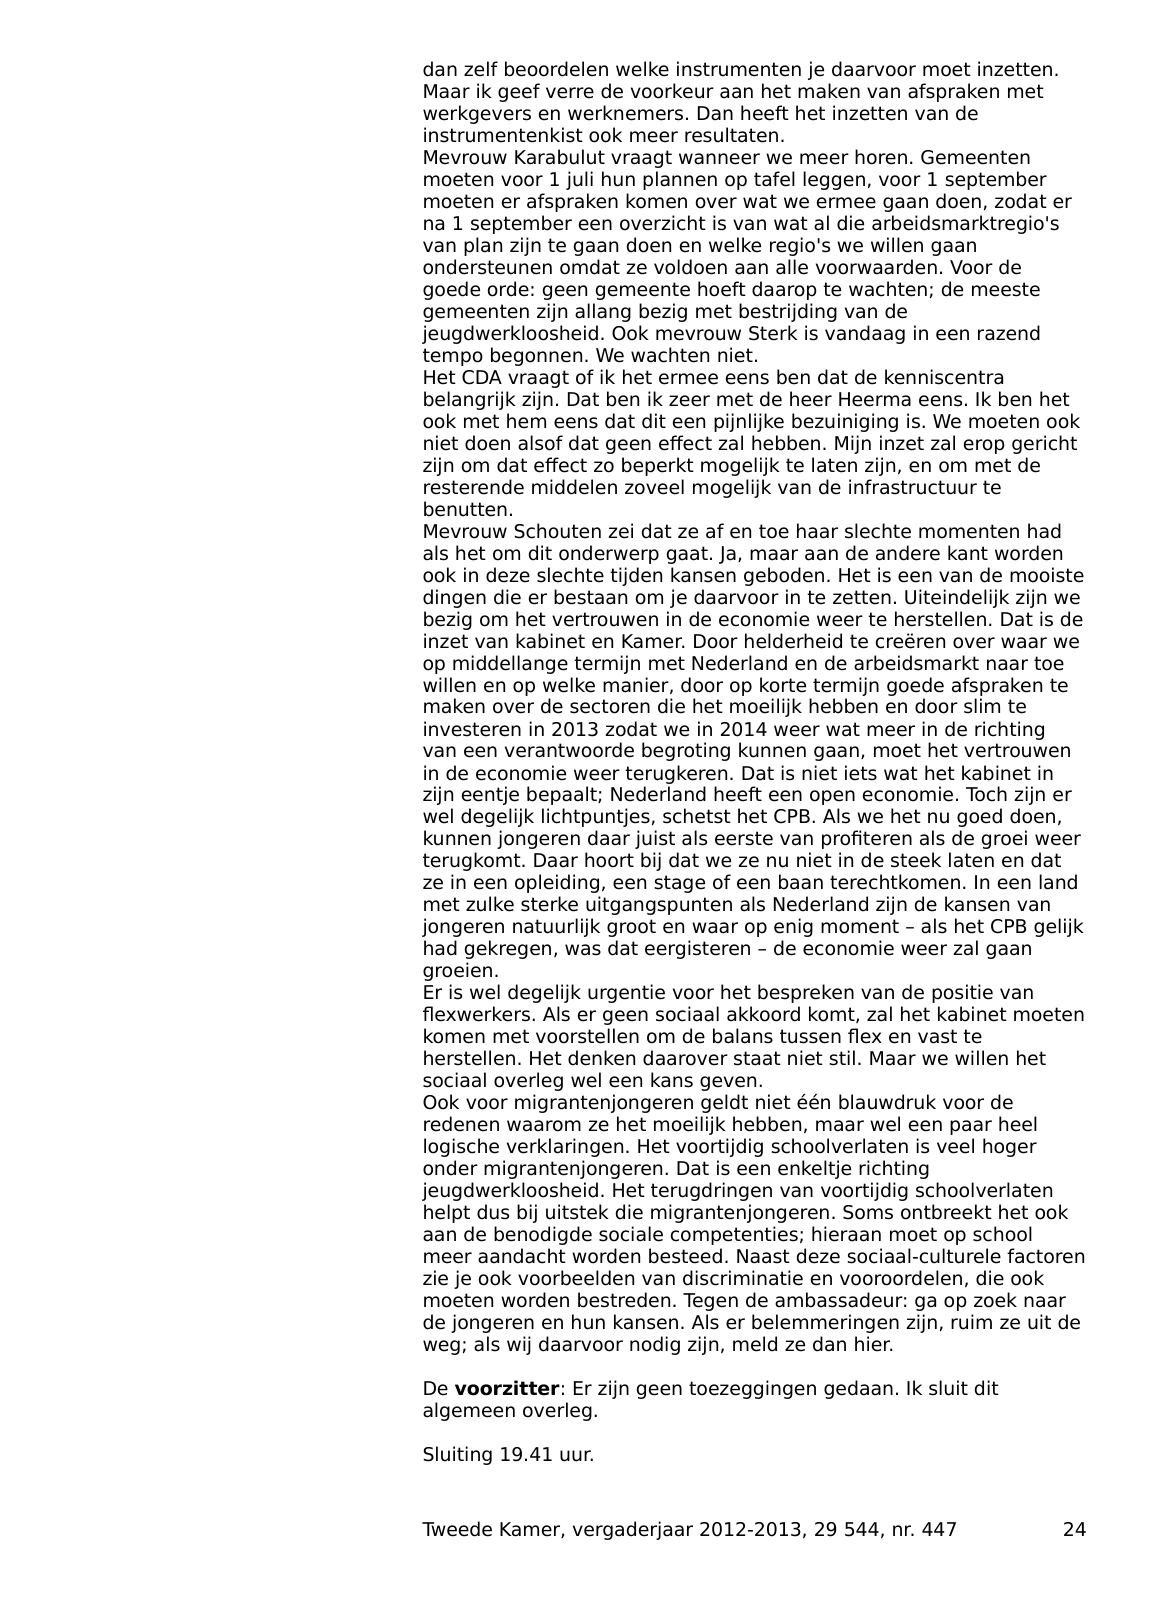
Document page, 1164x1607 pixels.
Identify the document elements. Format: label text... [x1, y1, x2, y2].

text dan zelf beoordelen welke instrumenten je daarvoor moet inzetten. Maar ik geef verre de voorkeur aan het maken van afspraken met werkgevers en werknemers. Dan heeft het inzetten van de instrumentenkist ook meer resultaten. [422, 59, 1087, 147]
text Mevrouw Schouten zei dat ze af en toe haar slechte momenten had als het om dit onderwerp gaat. Ja, maar aan de andere kant worden ook in deze slechte tijden kansen geboden. Het is een van de mooiste dingen die er bestaan om je daarvoor in te zetten. Uiteindelijk zijn we bezig om het vertrouwen in de economie weer te herstellen. Dat is de inzet van kabinet en Kamer. Door helderheid te creëren over waar we op middellange termijn met Nederland en de arbeidsmarkt naar toe willen en op welke manier, door op korte termijn goede afspraken te maken over de sectoren die het moeilijk hebben en door slim te investeren in 2013 zodat we in 2014 weer wat meer in de richting van een verantwoorde begroting kunnen gaan, moet het vertrouwen in de economie weer terugkeren. Dat is niet iets wat het kabinet in zijn eentje bepaalt; Nederland heeft een open economie. Toch zijn er wel degelijk lichtpuntjes, schetst het CPB. Als we het nu goed doen, kunnen jongeren daar juist als eerste van profiteren als de groei weer terugkomt. Daar hoort bij dat we ze nu niet in de steek laten en dat ze in een opleiding, een stage of een baan terechtkomen. In een land met zulke sterke uitgangspunten als Nederland zijn de kansen van jongeren natuurlijk groot en waar op enig moment – als het CPB gelijk had gekregen, was dat eergisteren – de economie weer zal gaan groeien. [422, 521, 1087, 982]
text Ook voor migrantenjongeren geldt niet één blauwdruk voor de redenen waarom ze het moeilijk hebben, maar wel een paar heel logische verklaringen. Het voortijdig schoolverlaten is veel hoger onder migrantenjongeren. Dat is een enkeltje richting jeugdwerkloosheid. Het terugdringen van voortijdig schoolverlaten helpt dus bij uitstek die migrantenjongeren. Soms ontbreekt het ook aan de benodigde sociale competenties; hieraan moet op school meer aandacht worden besteed. Naast deze sociaal-culturele factoren zie je ook voorbeelden van discriminatie en vooroordelen, die ook moeten worden bestreden. Tegen de ambassadeur: ga op zoek naar de jongeren en hun kansen. Als er belemmeringen zijn, ruim ze uit de weg; als wij daarvoor nodig zijn, meld ze dan hier. [422, 1092, 1087, 1356]
text Sluiting 19.41 uur. [422, 1444, 1087, 1466]
text Het CDA vraagt of ik het ermee eens ben dat de kenniscentra belangrijk zijn. Dat ben ik zeer met de heer Heerma eens. Ik ben het ook met hem eens dat dit een pijnlijke bezuiniging is. We moeten ook niet doen alsof dat geen effect zal hebben. Mijn inzet zal erop gericht zijn om dat effect zo beperkt mogelijk te laten zijn, en om met de resterende middelen zoveel mogelijk van de infrastructuur te benutten. [422, 367, 1087, 521]
text Er is wel degelijk urgentie voor het bespreken van de positie van flexwerkers. Als er geen sociaal akkoord komt, zal het kabinet moeten komen met voorstellen om de balans tussen flex en vast te herstellen. Het denken daarover staat niet stil. Maar we willen het sociaal overleg wel een kans geven. [422, 982, 1087, 1092]
text De voorzitter: Er zijn geen toezeggingen gedaan. Ik sluit dit algemeen overleg. [422, 1378, 1087, 1422]
text Mevrouw Karabulut vraagt wanneer we meer horen. Gemeenten moeten voor 1 juli hun plannen op tafel leggen, voor 1 september moeten er afspraken komen over wat we ermee gaan doen, zodat er na 1 september een overzicht is van wat al die arbeidsmarktregio's van plan zijn te gaan doen en welke regio's we willen gaan ondersteunen omdat ze voldoen aan alle voorwaarden. Voor de goede orde: geen gemeente hoeft daarop te wachten; de meeste gemeenten zijn allang bezig met bestrijding van de jeugdwerkloosheid. Ook mevrouw Sterk is vandaag in een razend tempo begonnen. We wachten niet. [422, 147, 1087, 367]
